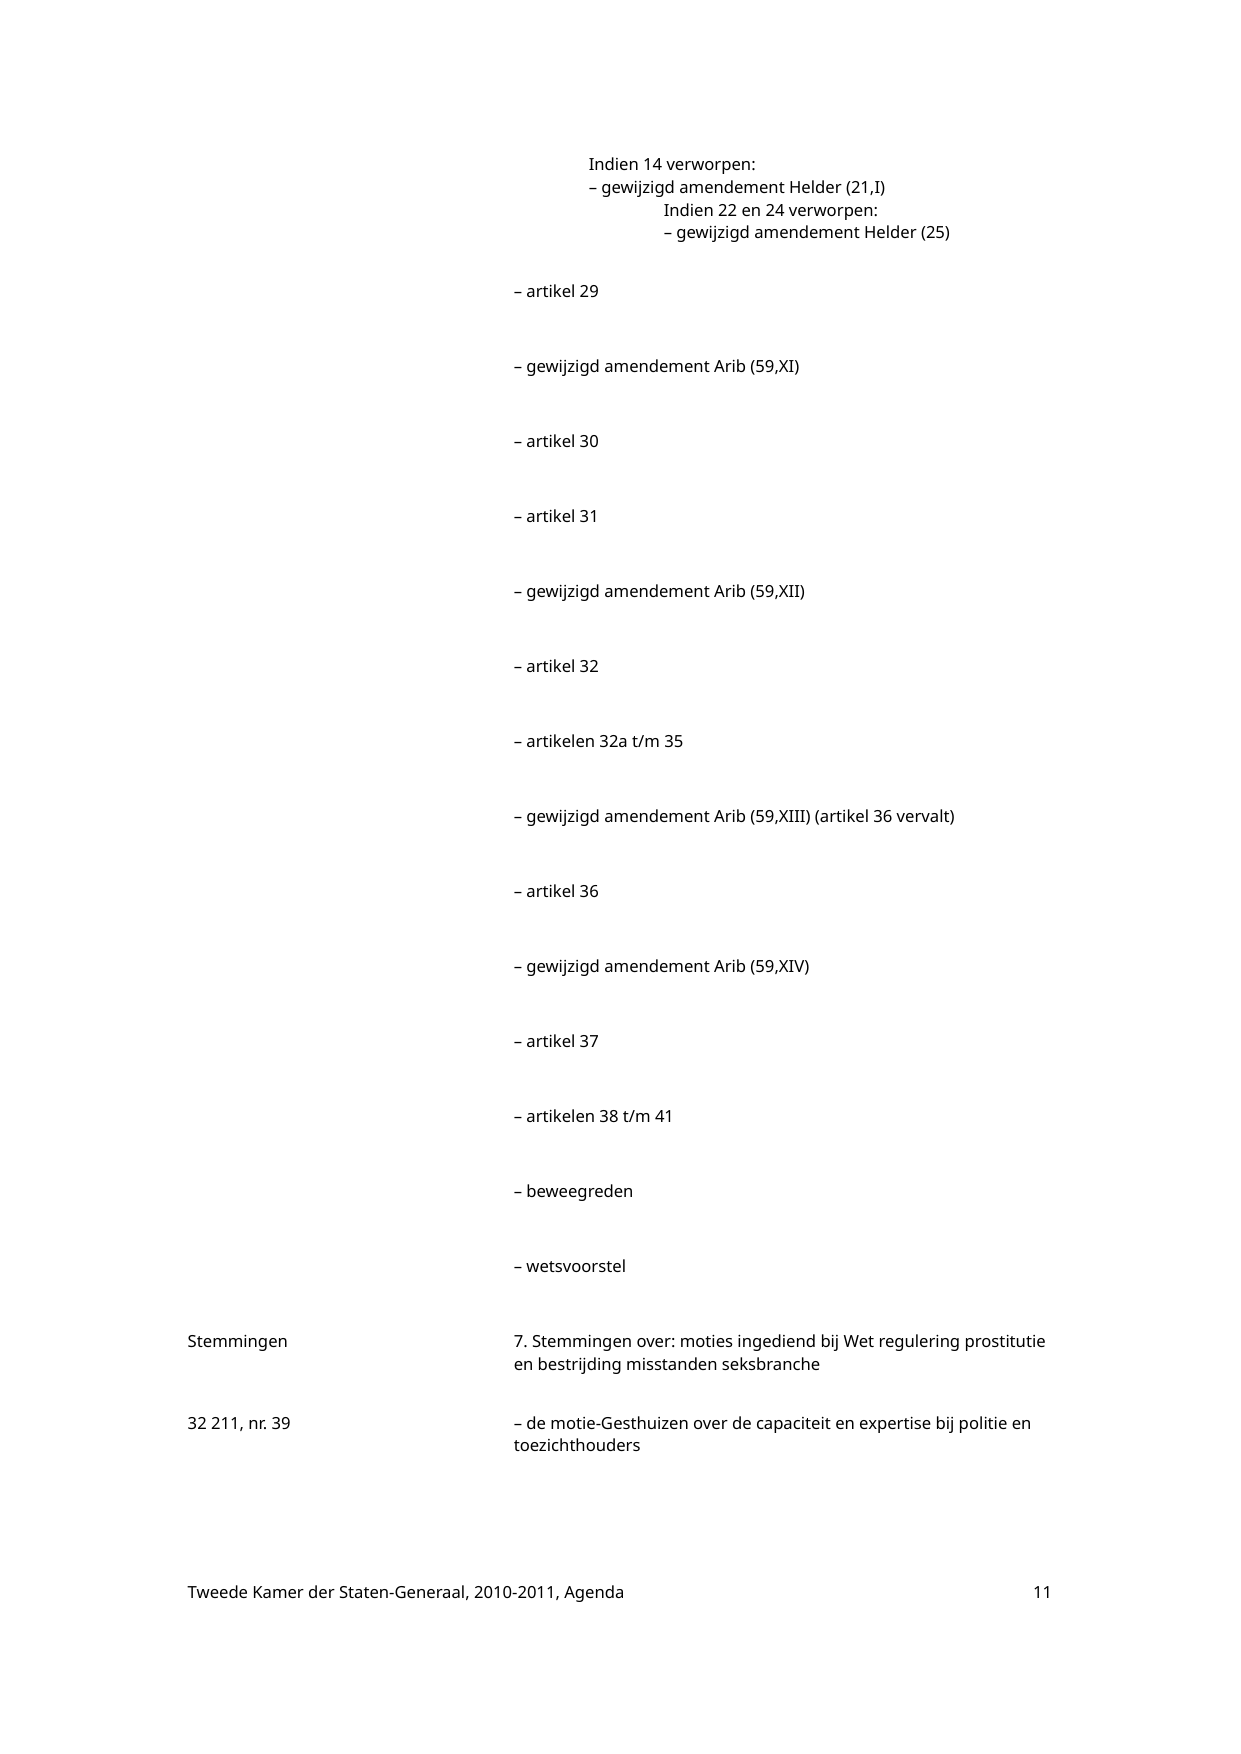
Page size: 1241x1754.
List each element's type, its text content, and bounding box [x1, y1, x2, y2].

table_cell [188, 952, 490, 1027]
table_cell [188, 802, 490, 877]
table_cell [188, 427, 490, 502]
table_cell [490, 352, 510, 427]
table_cell – gewijzigd amendement Arib (59,XI) [510, 352, 1053, 427]
table_cell [188, 1027, 490, 1102]
table_cell [188, 577, 490, 652]
table_cell – artikel 29 [510, 277, 1053, 352]
table_cell [188, 150, 490, 277]
table_cell – gewijzigd amendement Arib (59,XIV) [510, 952, 1053, 1027]
table_cell – de motie-Gesthuizen over de capaciteit en expertise bij politie en toezichthouders [510, 1408, 1053, 1490]
table_cell [490, 952, 510, 1027]
table_cell – gewijzigd amendement Arib (59,XII) [510, 577, 1053, 652]
table_cell – artikel 37 [510, 1027, 1053, 1102]
table_cell [188, 1102, 490, 1177]
table_cell [490, 577, 510, 652]
table_cell [490, 1027, 510, 1102]
table_cell [490, 1102, 510, 1177]
table_cell [490, 1177, 510, 1252]
table_cell [188, 277, 490, 352]
table_cell [188, 652, 490, 727]
table_cell [188, 502, 490, 577]
table_cell 7. Stemmingen over: moties ingediend bij Wet regulering prostitutie en bestrijding misstanden seksbranche [510, 1327, 1053, 1408]
table_cell [490, 727, 510, 802]
table_cell [490, 802, 510, 877]
table_cell [490, 502, 510, 577]
table_cell – artikel 30 [510, 427, 1053, 502]
table_cell – artikelen 32a t/m 35 [510, 727, 1053, 802]
table_cell [490, 652, 510, 727]
table_cell [490, 1252, 510, 1327]
table_cell – artikel 32 [510, 652, 1053, 727]
table_cell – artikel 31 [510, 502, 1053, 577]
table_cell [490, 150, 510, 277]
table_cell [188, 877, 490, 952]
table_cell – beweegreden [510, 1177, 1053, 1252]
table_cell – artikel 36 [510, 877, 1053, 952]
table_cell 32 211, nr. 39 [188, 1408, 490, 1490]
table_cell [490, 1327, 510, 1408]
table_cell Stemmingen [188, 1327, 490, 1408]
table_cell [490, 277, 510, 352]
table_cell – artikelen 38 t/m 41 [510, 1102, 1053, 1177]
table_cell [188, 352, 490, 427]
table_cell [490, 877, 510, 952]
table_cell – gewijzigd amendement Arib (59,XIII) (artikel 36 vervalt) [510, 802, 1053, 877]
table_cell [490, 427, 510, 502]
table_cell [188, 727, 490, 802]
table_cell [188, 1252, 490, 1327]
table_cell Indien 14 verworpen: – gewijzigd amendement Helder (21,I) Indien 22 en 24 verworpen: – gewijzigd amendement Helder (25) [510, 150, 1053, 277]
table_cell [188, 1177, 490, 1252]
table_cell [490, 1408, 510, 1490]
table_cell – wetsvoorstel [510, 1252, 1053, 1327]
